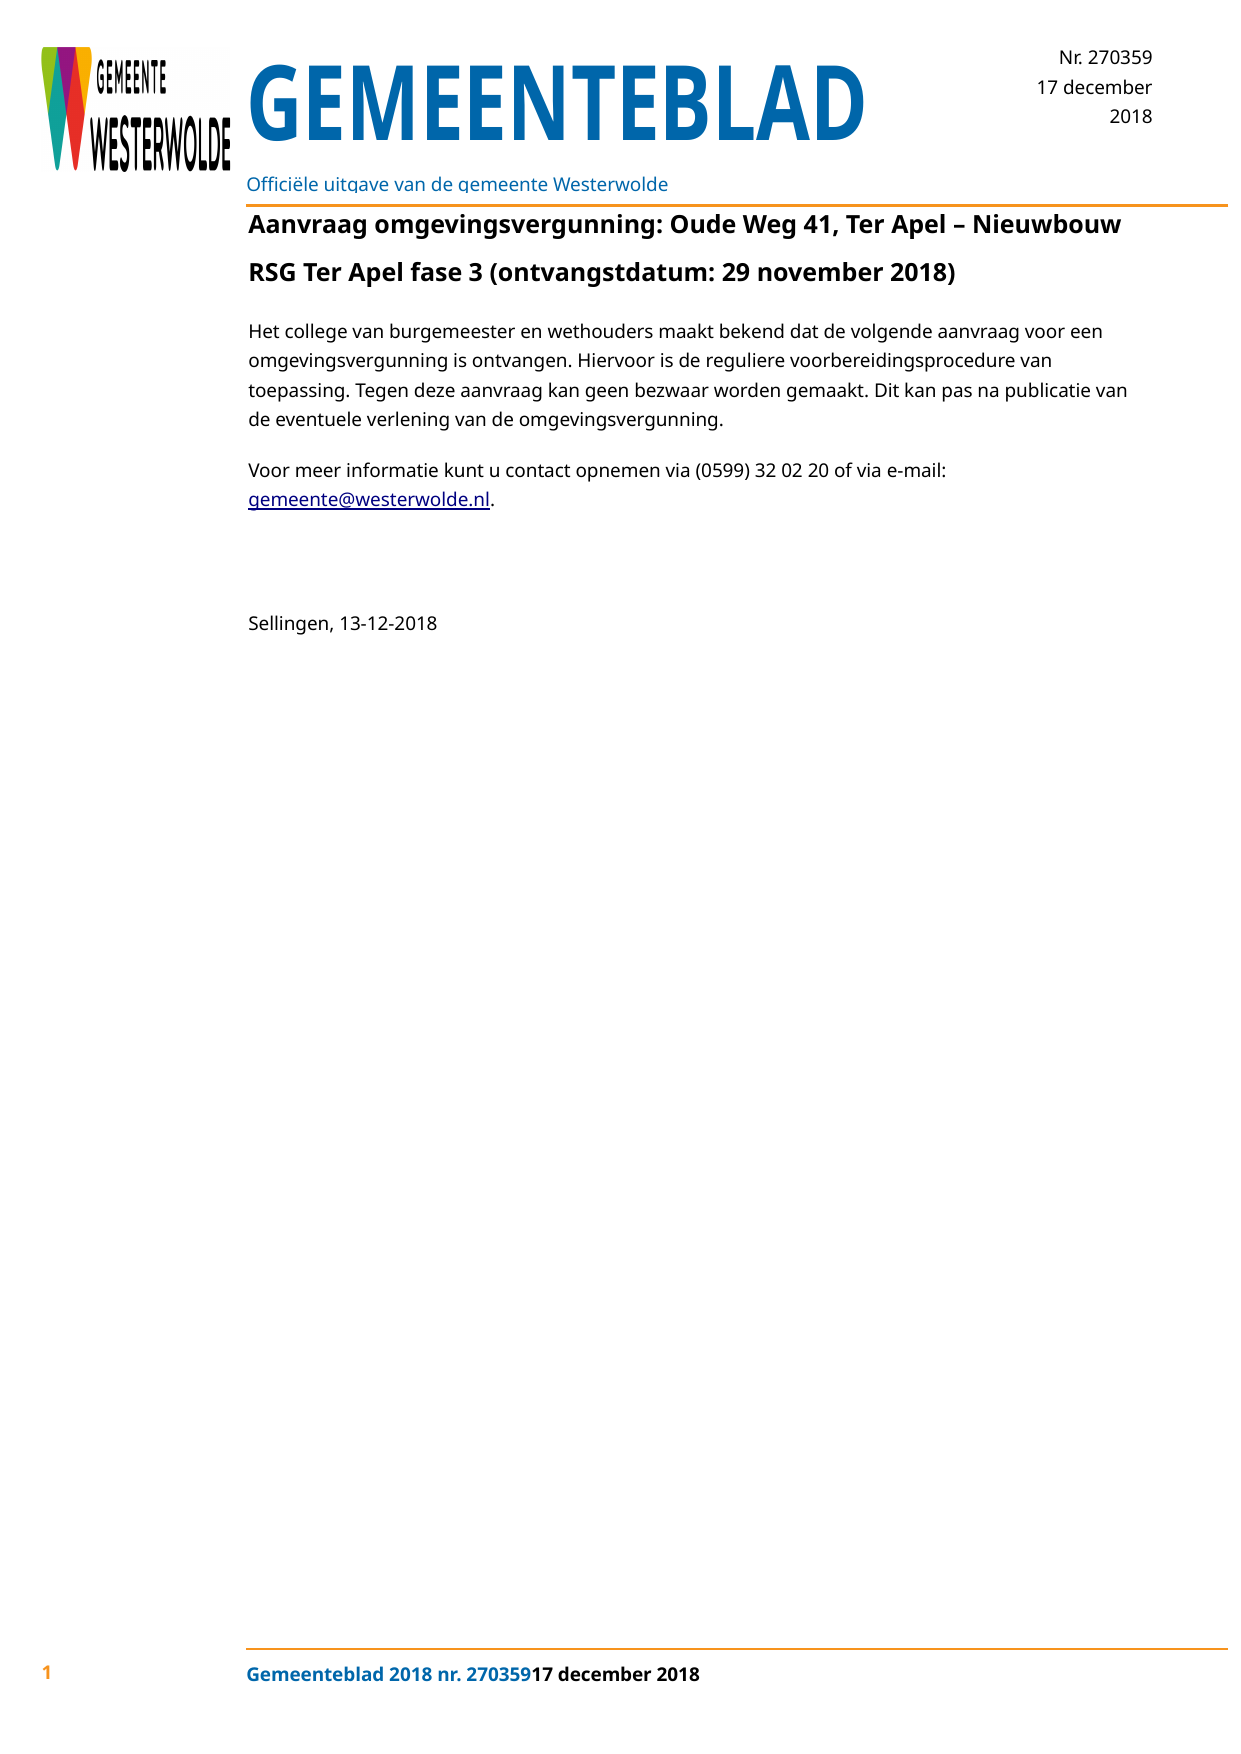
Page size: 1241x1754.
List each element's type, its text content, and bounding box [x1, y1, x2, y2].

text Voor meer informatie kunt u contact opnemen via (0599) 32 02 20 of via e-mail: gemeente@westerwolde.nl. [248, 457, 1152, 512]
text Het college van burgemeester en wethouders maakt bekend dat de volgende aanvraag voor een omgevingsvergunning is ontvangen. Hiervoor is de reguliere voorbereidingsprocedure van toepassing. Tegen deze aanvraag kan geen bezwaar worden gemaakt. Dit kan pas na publicatie van de eventuele verlening van de omgevingsvergunning. [248, 318, 1152, 432]
text Aanvraag omgevingsvergunning: Oude Weg 41, Ter Apel – Nieuwbouw RSG Ter Apel fase 3 (ontvangstdatum: 29 november 2018) [248, 207, 1152, 288]
picture [41, 47, 231, 172]
text Sellingen, 13-12-2018 [248, 611, 1152, 636]
